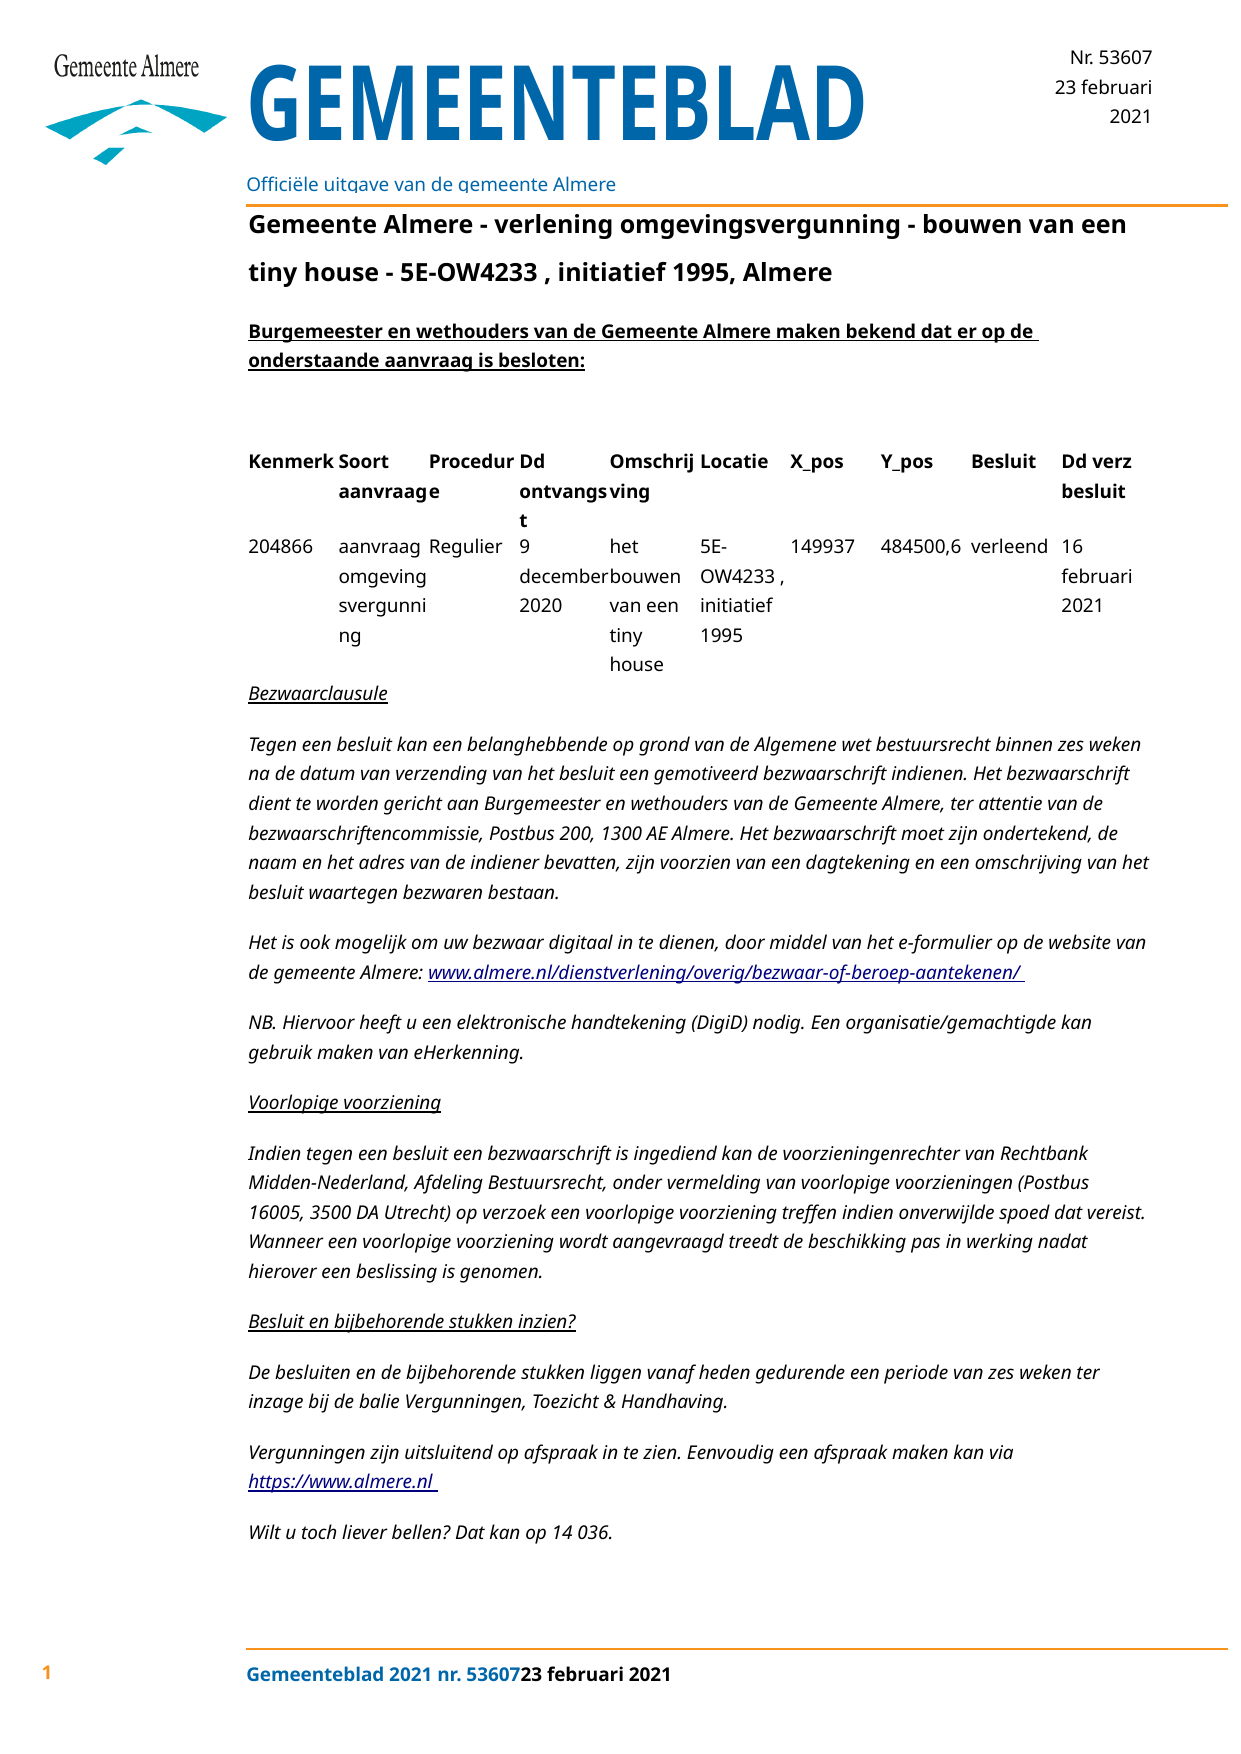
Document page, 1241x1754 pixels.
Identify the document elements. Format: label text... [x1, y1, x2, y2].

table_header Y_pos [881, 449, 971, 533]
table_header X_pos [790, 449, 881, 533]
table_cell Regulier [429, 533, 519, 677]
table_header Kenmerk [248, 449, 338, 533]
table_cell 16 februari 2021 [1061, 533, 1152, 677]
text Wilt u toch liever bellen? Dat kan op 14 036. [248, 1519, 1152, 1545]
text Gemeente Almere - verlening omgevingsvergunning - bouwen van een tiny house - 5E-OW4233 , initiatief 1995, Almere [248, 207, 1152, 288]
table_cell 484500,6 [881, 533, 971, 677]
table_cell het bouwen van een tiny house [609, 533, 700, 677]
text Het is ook mogelijk om uw bezwaar digitaal in te dienen, door middel van het e-formulier op de website van de gemeente Almere: www.almere.nl/dienstverlening/overig/bezwaar-of-beroep-aantekenen/ [248, 929, 1152, 985]
text Tegen een besluit kan een belanghebbende op grond van de Algemene wet bestuursrecht binnen zes weken na de datum van verzending van het besluit een gemotiveerd bezwaarschrift indienen. Het bezwaarschrift dient te worden gericht aan Burgemeester en wethouders van de Gemeente Almere, ter attentie van de bezwaarschriftencommissie, Postbus 200, 1300 AE Almere. Het bezwaarschrift moet zijn ondertekend, de naam en het adres van de indiener bevatten, zijn voorzien van een dagtekening en een omschrijving van het besluit waartegen bezwaren bestaan. [248, 731, 1152, 905]
picture [41, 47, 231, 172]
table_cell 9 december 2020 [519, 533, 609, 677]
table_header Procedure [429, 449, 519, 533]
table_header Dd verz besluit [1061, 449, 1152, 533]
table_header Locatie [700, 449, 790, 533]
table_cell 149937 [790, 533, 881, 677]
text Vergunningen zijn uitsluitend op afspraak in te zien. Eenvoudig een afspraak maken kan via https://www.almere.nl [248, 1439, 1152, 1494]
table_header Besluit [971, 449, 1061, 533]
table_header Dd ontvangst [519, 449, 609, 533]
text Voorlopige voorziening [248, 1089, 1152, 1115]
text Burgemeester en wethouders van de Gemeente Almere maken bekend dat er op de onderstaande aanvraag is besloten: [248, 318, 1152, 373]
text Indien tegen een besluit een bezwaarschrift is ingediend kan de voorzieningenrechter van Rechtbank Midden-Nederland, Afdeling Bestuursrecht, onder vermelding van voorlopige voorzieningen (Postbus 16005, 3500 DA Utrecht) op verzoek een voorlopige voorziening treffen indien onverwijlde spoed dat vereist. Wanneer een voorlopige voorziening wordt aangevraagd treedt de beschikking pas in werking nadat hierover een beslissing is genomen. [248, 1140, 1152, 1284]
text NB. Hiervoor heeft u een elektronische handtekening (DigiD) nodig. Een organisatie/gemachtigde kan gebruik maken van eHerkenning. [248, 1009, 1152, 1065]
table_header Omschrijving [609, 449, 700, 533]
text De besluiten en de bijbehorende stukken liggen vanaf heden gedurende een periode van zes weken ter inzage bij de balie Vergunningen, Toezicht & Handhaving. [248, 1359, 1152, 1414]
table_cell 5E-OW4233 , initiatief 1995 [700, 533, 790, 677]
table_cell aanvraag omgevingsvergunning [338, 533, 429, 677]
table_cell verleend [971, 533, 1061, 677]
table_cell 204866 [248, 533, 338, 677]
text Besluit en bijbehorende stukken inzien? [248, 1308, 1152, 1334]
table_header Soort aanvraag [338, 449, 429, 533]
text Bezwaarclausule [248, 681, 1152, 706]
